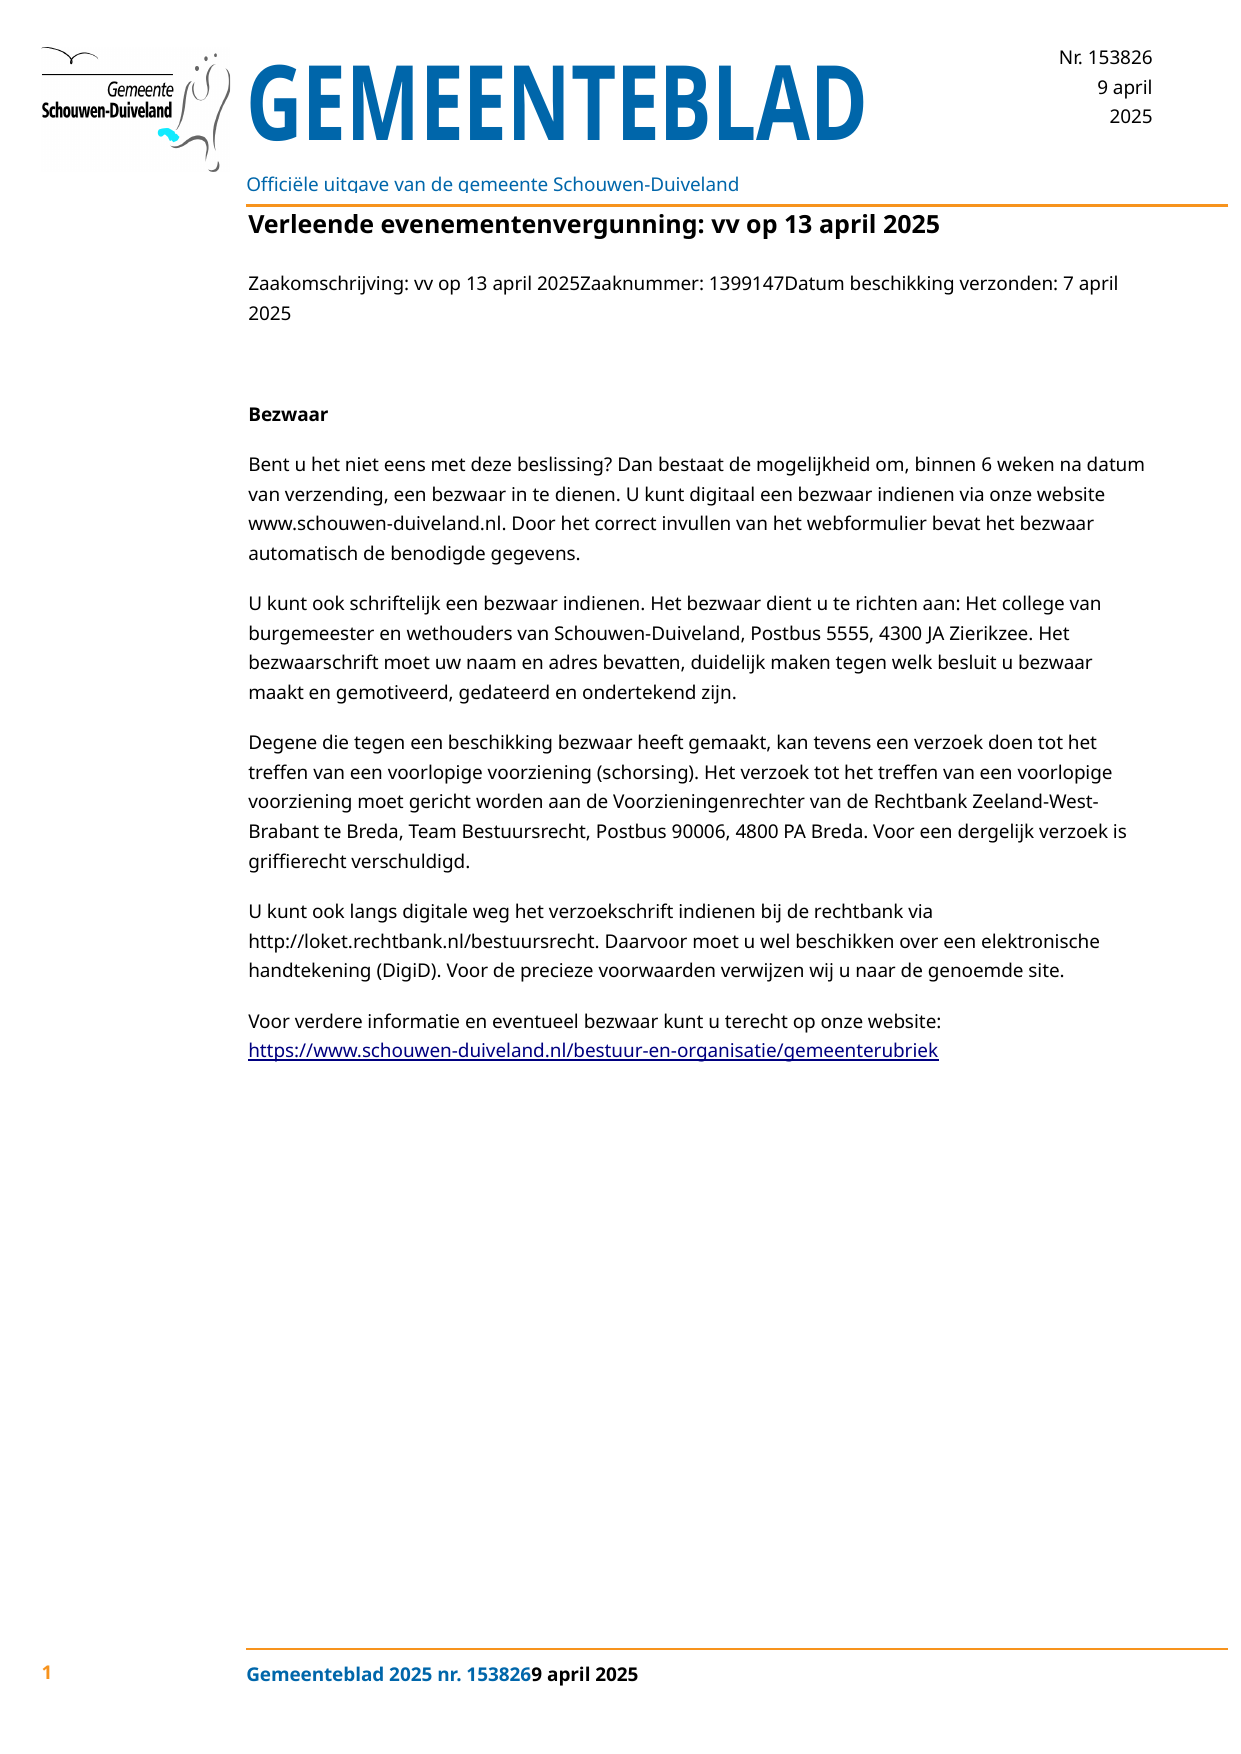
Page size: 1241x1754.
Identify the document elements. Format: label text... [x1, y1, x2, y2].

text Zaakomschrijving: vv op 13 april 2025Zaaknummer: 1399147Datum beschikking verzonden: 7 april 2025 [248, 270, 1152, 326]
picture [41, 47, 231, 172]
text U kunt ook langs digitale weg het verzoekschrift indienen bij de rechtbank via http://loket.rechtbank.nl/bestuursrecht. Daarvoor moet u wel beschikken over een elektronische handtekening (DigiD). Voor de precieze voorwaarden verwijzen wij u naar de genoemde site. [248, 898, 1152, 983]
text Degene die tegen een beschikking bezwaar heeft gemaakt, kan tevens een verzoek doen tot het treffen van een voorlopige voorziening (schorsing). Het verzoek tot het treffen van een voorlopige voorziening moet gericht worden aan de Voorzieningenrechter van de Rechtbank Zeeland-West-Brabant te Breda, Team Bestuursrecht, Postbus 90006, 4800 PA Breda. Voor een dergelijk verzoek is griffierecht verschuldigd. [248, 729, 1152, 873]
text Bezwaar [248, 401, 1152, 426]
text Verleende evenementenvergunning: vv op 13 april 2025 [248, 207, 1152, 241]
text Bent u het niet eens met deze beslissing? Dan bestaat de mogelijkheid om, binnen 6 weken na datum van verzending, een bezwaar in te dienen. U kunt digitaal een bezwaar indienen via onze website www.schouwen-duiveland.nl. Door het correct invullen van het webformulier bevat het bezwaar automatisch de benodigde gegevens. [248, 451, 1152, 566]
text U kunt ook schriftelijk een bezwaar indienen. Het bezwaar dient u te richten aan: Het college van burgemeester en wethouders van Schouwen-Duiveland, Postbus 5555, 4300 JA Zierikzee. Het bezwaarschrift moet uw naam en adres bevatten, duidelijk maken tegen welk besluit u bezwaar maakt en gemotiveerd, gedateerd en ondertekend zijn. [248, 590, 1152, 705]
text Voor verdere informatie en eventueel bezwaar kunt u terecht op onze website: https://www.schouwen-duiveland.nl/bestuur-en-organisatie/gemeenterubriek [248, 1008, 1152, 1063]
